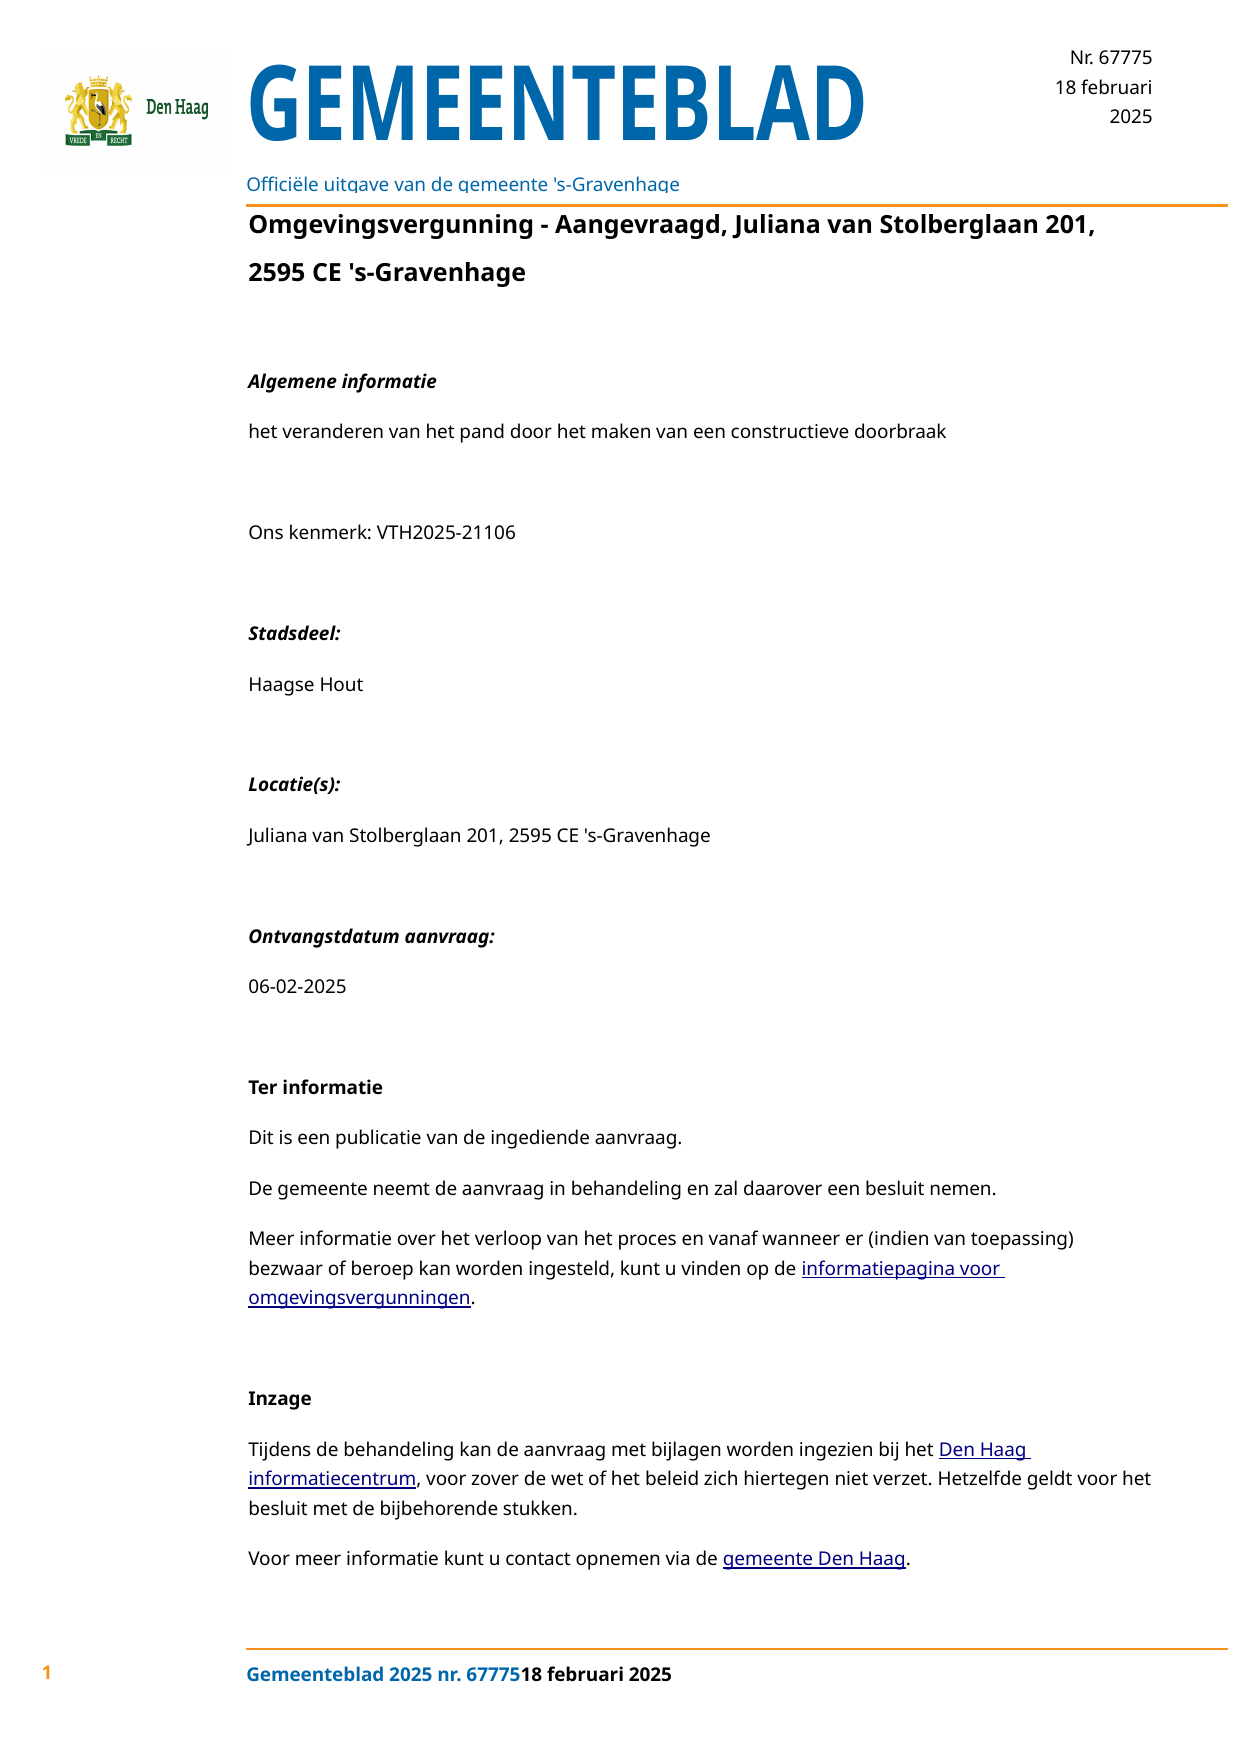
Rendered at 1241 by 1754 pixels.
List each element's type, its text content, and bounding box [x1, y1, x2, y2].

text Algemene informatie [248, 368, 1152, 394]
text het veranderen van het pand door het maken van een constructieve doorbraak [248, 419, 1152, 444]
text Ons kenmerk: VTH2025-21106 [248, 519, 1152, 545]
text Dit is een publicatie van de ingediende aanvraag. [248, 1124, 1152, 1150]
text De gemeente neemt de aanvraag in behandeling en zal daarover een besluit nemen. [248, 1175, 1152, 1201]
text Locatie(s): [248, 772, 1152, 797]
text Voor meer informatie kunt u contact opnemen via de gemeente Den Haag. [248, 1545, 1152, 1571]
text 06-02-2025 [248, 973, 1152, 999]
text Juliana van Stolberglaan 201, 2595 CE 's-Gravenhage [248, 822, 1152, 848]
text Tijdens de behandeling kan de aanvraag met bijlagen worden ingezien bij het Den Haag informatiecentrum, voor zover de wet of het beleid zich hiertegen niet verzet. Hetzelfde geldt voor het besluit met de bijbehorende stukken. [248, 1436, 1152, 1521]
text Haagse Hout [248, 671, 1152, 697]
text Ontvangstdatum aanvraag: [248, 923, 1152, 949]
picture [41, 47, 231, 172]
text Meer informatie over het verloop van het proces en vanaf wanneer er (indien van toepassing) bezwaar of beroep kan worden ingesteld, kunt u vinden op de informatiepagina voor omgevingsvergunningen. [248, 1225, 1152, 1310]
text Stadsdeel: [248, 620, 1152, 646]
text Ter informatie [248, 1074, 1152, 1100]
text Inzage [248, 1385, 1152, 1411]
text Omgevingsvergunning - Aangevraagd, Juliana van Stolberglaan 201, 2595 CE 's-Gravenhage [248, 207, 1152, 288]
